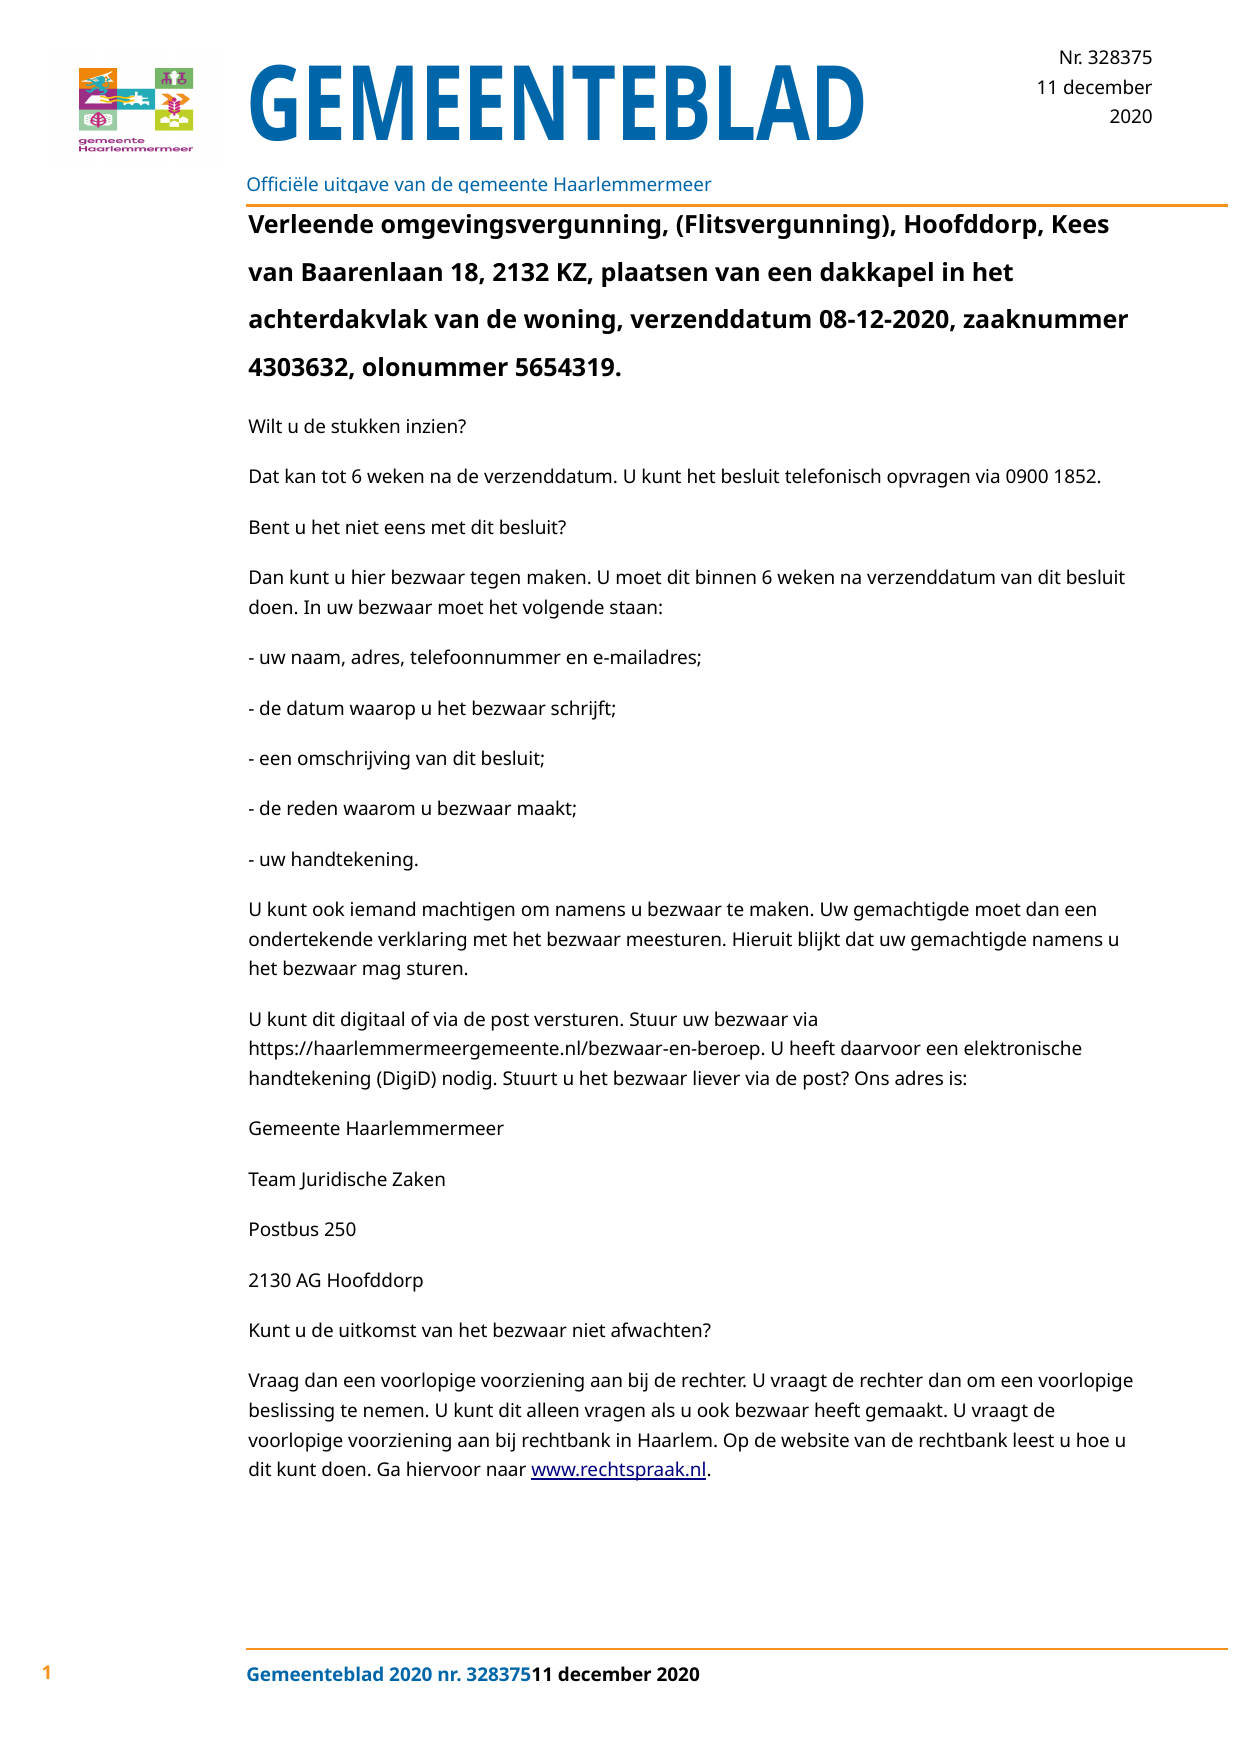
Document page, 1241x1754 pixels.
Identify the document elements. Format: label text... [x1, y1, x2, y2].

text Dan kunt u hier bezwaar tegen maken. U moet dit binnen 6 weken na verzenddatum van dit besluit doen. In uw bezwaar moet het volgende staan: [248, 564, 1152, 620]
text Postbus 250 [248, 1216, 1152, 1242]
text Team Juridische Zaken [248, 1166, 1152, 1192]
text Gemeente Haarlemmermeer [248, 1116, 1152, 1141]
text - een omschrijving van dit besluit; [248, 745, 1152, 771]
text Dat kan tot 6 weken na de verzenddatum. U kunt het besluit telefonisch opvragen via 0900 1852. [248, 463, 1152, 489]
text Bent u het niet eens met dit besluit? [248, 514, 1152, 540]
text Wilt u de stukken inzien? [248, 413, 1152, 439]
picture [41, 47, 231, 172]
text 2130 AG Hoofddorp [248, 1267, 1152, 1293]
text Vraag dan een voorlopige voorziening aan bij de rechter. U vraagt de rechter dan om een voorlopige beslissing te nemen. U kunt dit alleen vragen als u ook bezwaar heeft gemaakt. U vraagt de voorlopige voorziening aan bij rechtbank in Haarlem. Op de website van de rechtbank leest u hoe u dit kunt doen. Ga hiervoor naar www.rechtspraak.nl. [248, 1368, 1152, 1482]
text Kunt u de uitkomst van het bezwaar niet afwachten? [248, 1317, 1152, 1343]
text U kunt dit digitaal of via de post versturen. Stuur uw bezwaar via https://haarlemmermeergemeente.nl/bezwaar-en-beroep. U heeft daarvoor een elektronische handtekening (DigiD) nodig. Stuurt u het bezwaar liever via de post? Ons adres is: [248, 1006, 1152, 1091]
text U kunt ook iemand machtigen om namens u bezwaar te maken. Uw gemachtigde moet dan een ondertekende verklaring met het bezwaar meesturen. Hieruit blijkt dat uw gemachtigde namens u het bezwaar mag sturen. [248, 896, 1152, 981]
text Verleende omgevingsvergunning, (Flitsvergunning), Hoofddorp, Kees van Baarenlaan 18, 2132 KZ, plaatsen van een dakkapel in het achterdakvlak van de woning, verzenddatum 08-12-2020, zaaknummer 4303632, olonummer 5654319. [248, 207, 1152, 384]
text - uw handtekening. [248, 846, 1152, 872]
text - de reden waarom u bezwaar maakt; [248, 796, 1152, 821]
text - uw naam, adres, telefoonnummer en e-mailadres; [248, 644, 1152, 670]
text - de datum waarop u het bezwaar schrijft; [248, 695, 1152, 721]
